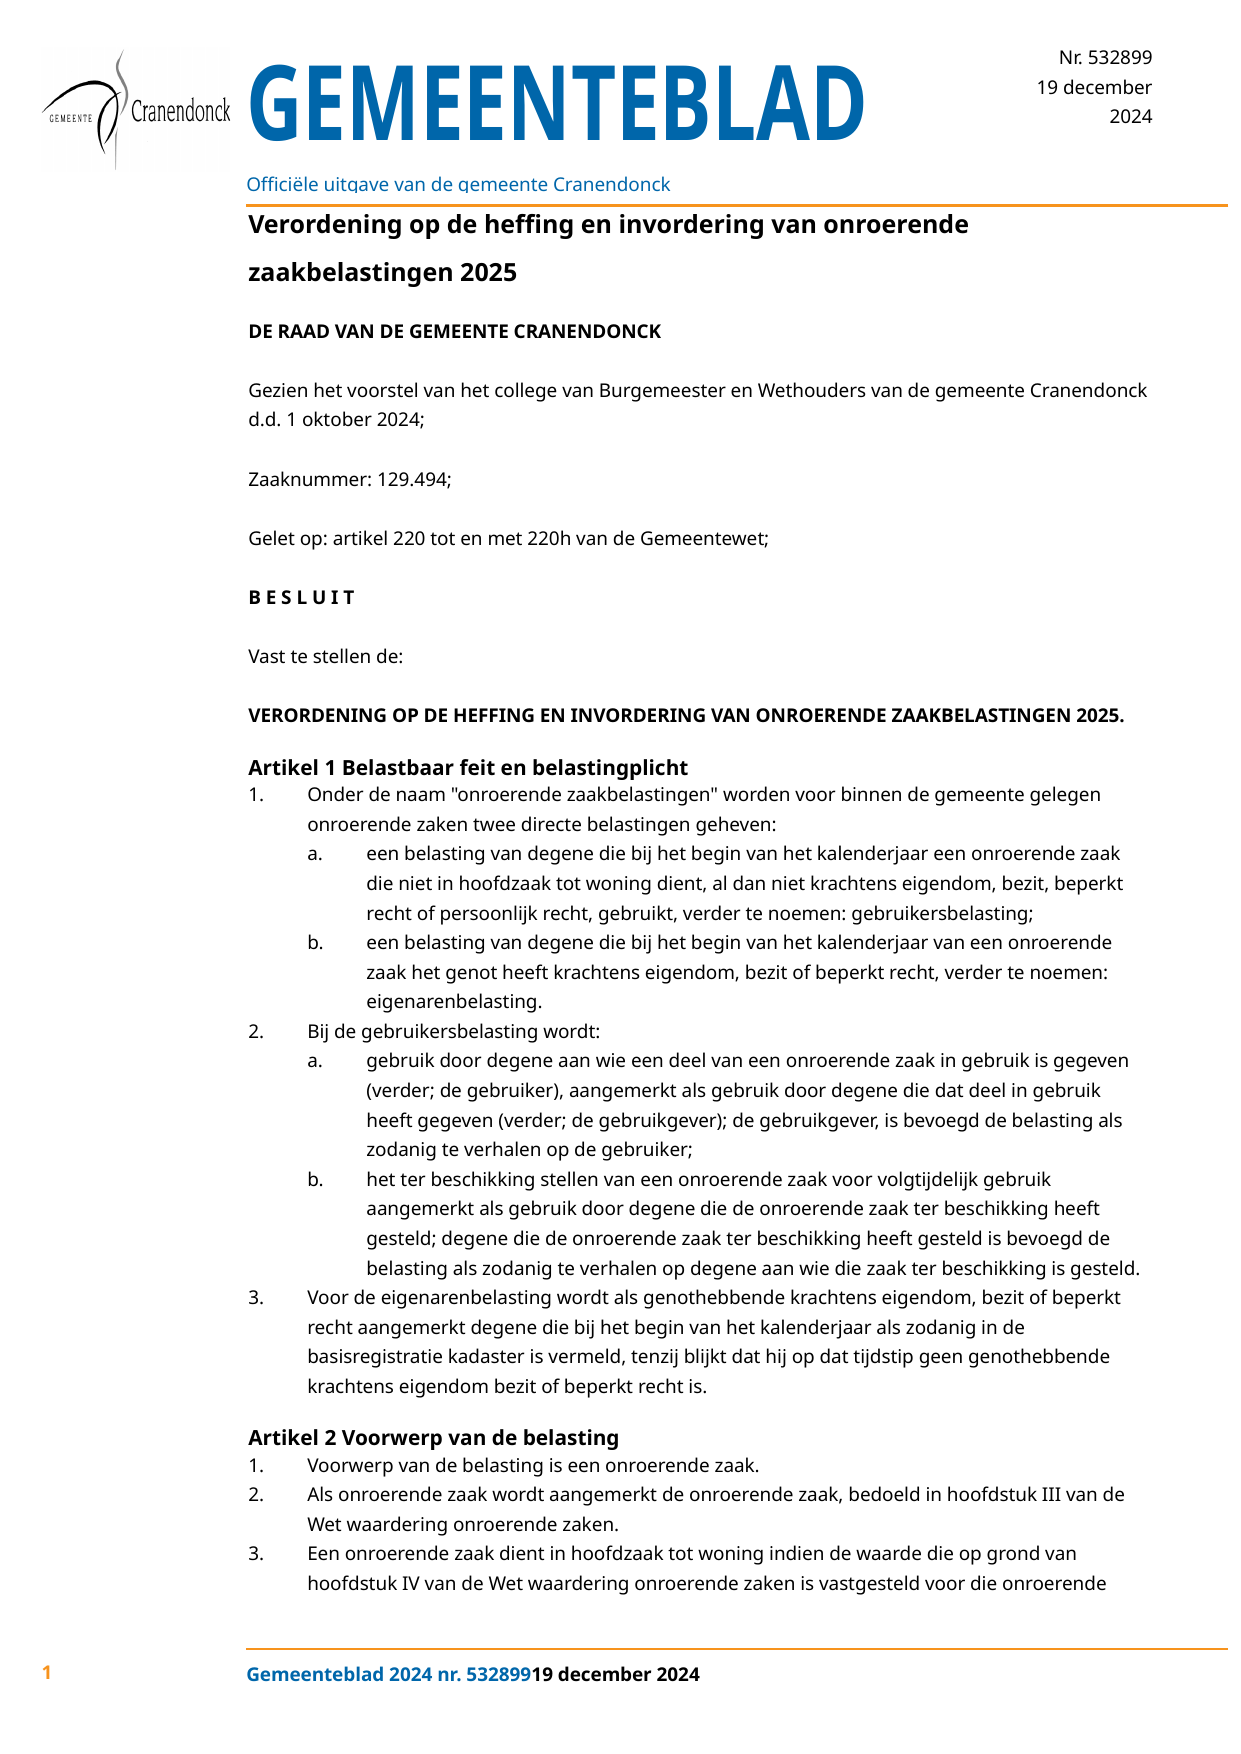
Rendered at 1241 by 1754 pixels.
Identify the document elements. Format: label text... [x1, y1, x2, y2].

text DE RAAD VAN DE GEMEENTE CRANENDONCK [248, 318, 1152, 344]
list een belasting van degene die bij het begin van het kalenderjaar van een onroerende zaak het genot heeft krachtens eigendom, bezit of beperkt recht, verder te noemen: eigenarenbelasting. [307, 929, 1152, 1014]
text Gelet op: artikel 220 tot en met 220h van de Gemeentewet; [248, 525, 1152, 551]
list Onder de naam "onroerende zaakbelastingen" worden voor binnen de gemeente gelegen onroerende zaken twee directe belastingen geheven: [248, 781, 1152, 837]
picture [41, 47, 231, 172]
list een belasting van degene die bij het begin van het kalenderjaar een onroerende zaak die niet in hoofdzaak tot woning dient, al dan niet krachtens eigendom, bezit, beperkt recht of persoonlijk recht, gebruikt, verder te noemen: gebruikersbelasting; [307, 841, 1152, 925]
list Bij de gebruikersbelasting wordt: [248, 1018, 1152, 1044]
text Gezien het voorstel van het college van Burgemeester en Wethouders van de gemeente Cranendonck d.d. 1 oktober 2024; [248, 377, 1152, 432]
text B E S L U I T [248, 584, 1152, 610]
list Een onroerende zaak dient in hoofdzaak tot woning indien de waarde die op grond van hoofdstuk IV van de Wet waardering onroerende zaken is vastgesteld voor die onroerende [248, 1541, 1152, 1596]
list gebruik door degene aan wie een deel van een onroerende zaak in gebruik is gegeven (verder; de gebruiker), aangemerkt als gebruik door degene die dat deel in gebruik heeft gegeven (verder; de gebruikgever); de gebruikgever, is bevoegd de belasting als zodanig te verhalen op de gebruiker; [307, 1048, 1152, 1162]
list het ter beschikking stellen van een onroerende zaak voor volgtijdelijk gebruik aangemerkt als gebruik door degene die de onroerende zaak ter beschikking heeft gesteld; degene die de onroerende zaak ter beschikking heeft gesteld is bevoegd de belasting als zodanig te verhalen op degene aan wie die zaak ter beschikking is gesteld. [307, 1166, 1152, 1280]
text Artikel 2 Voorwerp van de belasting [248, 1423, 1152, 1452]
text Artikel 1 Belastbaar feit en belastingplicht [248, 753, 1152, 781]
list Als onroerende zaak wordt aangemerkt de onroerende zaak, bedoeld in hoofdstuk III van de Wet waardering onroerende zaken. [248, 1481, 1152, 1537]
list Voor de eigenarenbelasting wordt als genothebbende krachtens eigendom, bezit of beperkt recht aangemerkt degene die bij het begin van het kalenderjaar als zodanig in de basisregistratie kadaster is vermeld, tenzij blijkt dat hij op dat tijdstip geen genothebbende krachtens eigendom bezit of beperkt recht is. [248, 1284, 1152, 1399]
list Voorwerp van de belasting is een onroerende zaak. [248, 1452, 1152, 1478]
text Vast te stellen de: [248, 643, 1152, 669]
text Verordening op de heffing en invordering van onroerende zaakbelastingen 2025 [248, 207, 1152, 288]
text Zaaknummer: 129.494; [248, 466, 1152, 492]
text VERORDENING OP DE HEFFING EN INVORDERING VAN ONROERENDE ZAAKBELASTINGEN 2025. [248, 702, 1152, 728]
